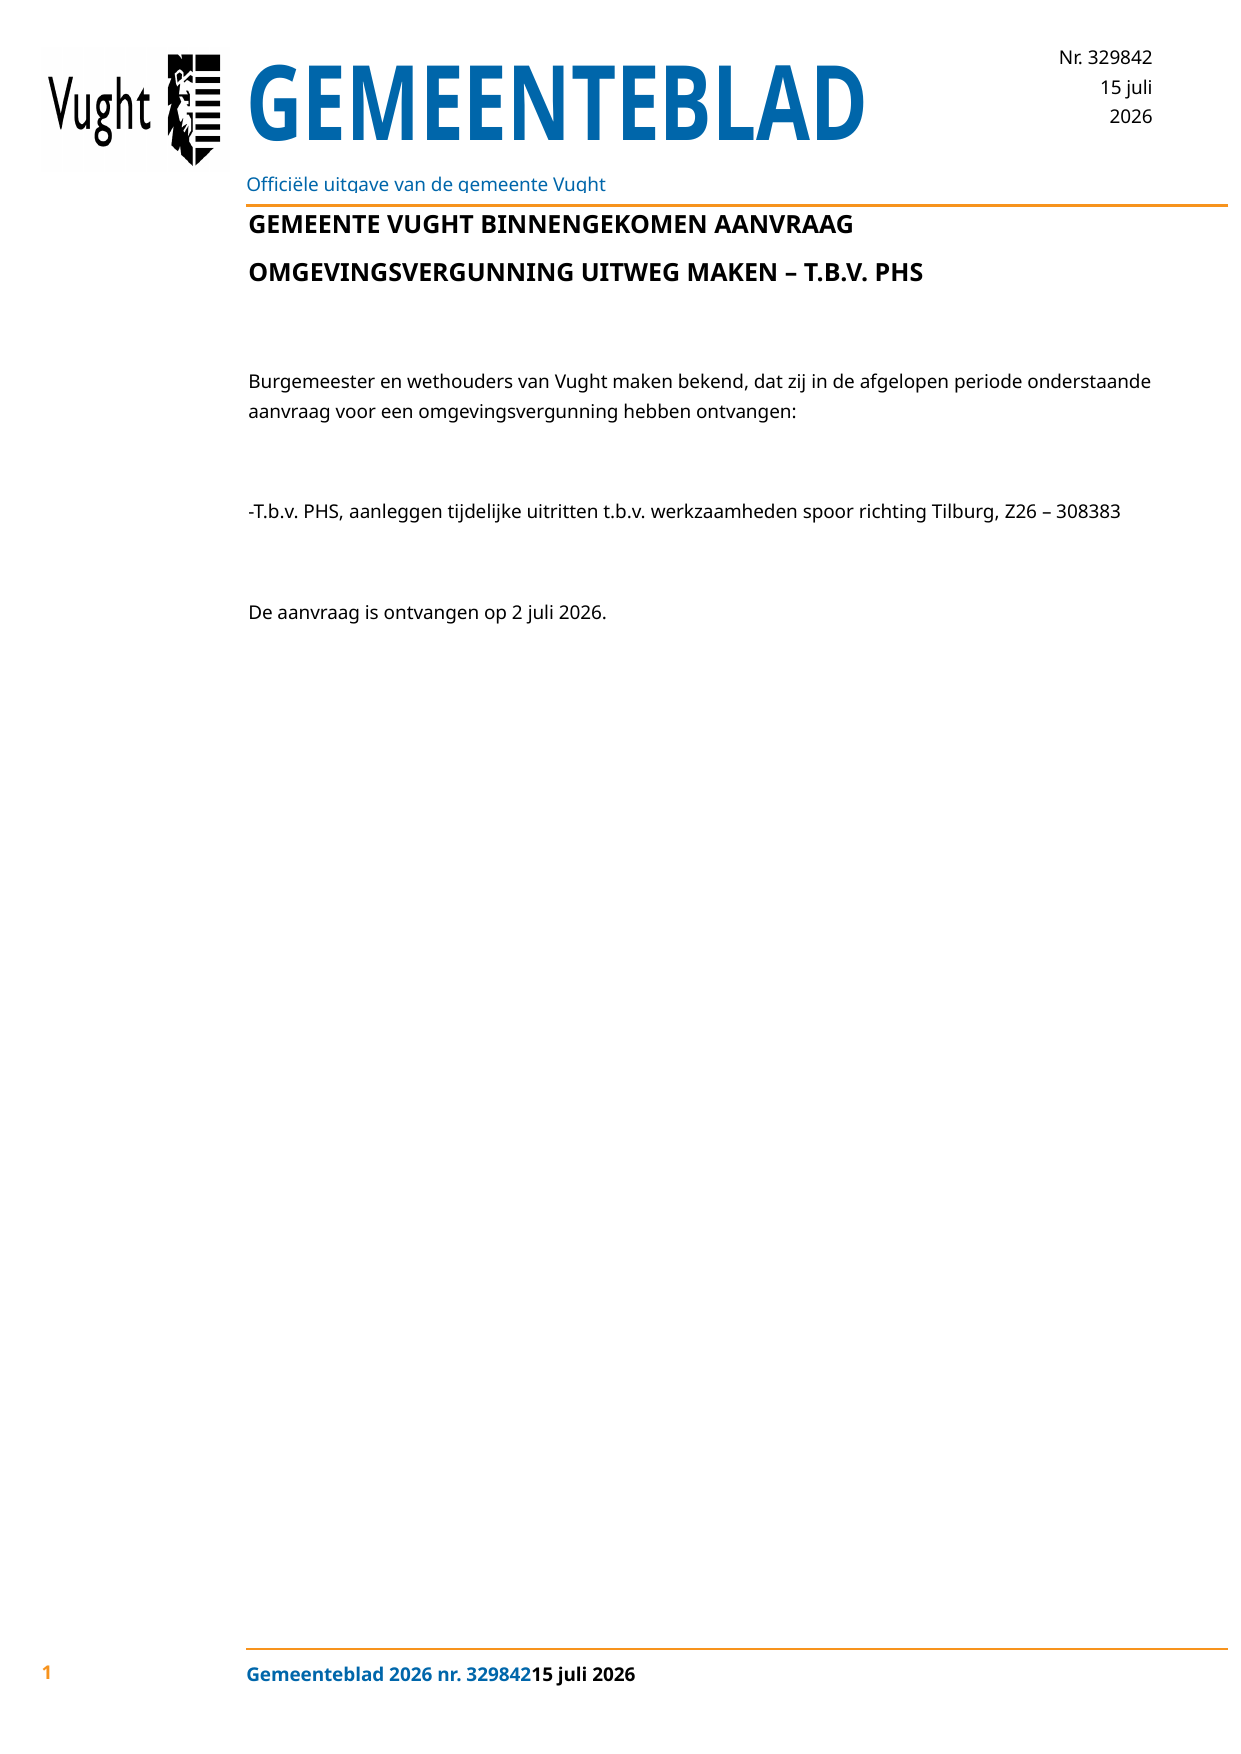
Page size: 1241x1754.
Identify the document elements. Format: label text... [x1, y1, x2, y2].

text -T.b.v. PHS, aanleggen tijdelijke uitritten t.b.v. werkzaamheden spoor richting Tilburg, Z26 – 308383 [248, 499, 1152, 524]
text Burgemeester en wethouders van Vught maken bekend, dat zij in de afgelopen periode onderstaande aanvraag voor een omgevingsvergunning hebben ontvangen: [248, 368, 1152, 424]
picture [41, 47, 231, 172]
text GEMEENTE VUGHT BINNENGEKOMEN AANVRAAG OMGEVINGSVERGUNNING UITWEG MAKEN – T.B.V. PHS [248, 207, 1152, 288]
text De aanvraag is ontvangen op 2 juli 2026. [248, 599, 1152, 625]
